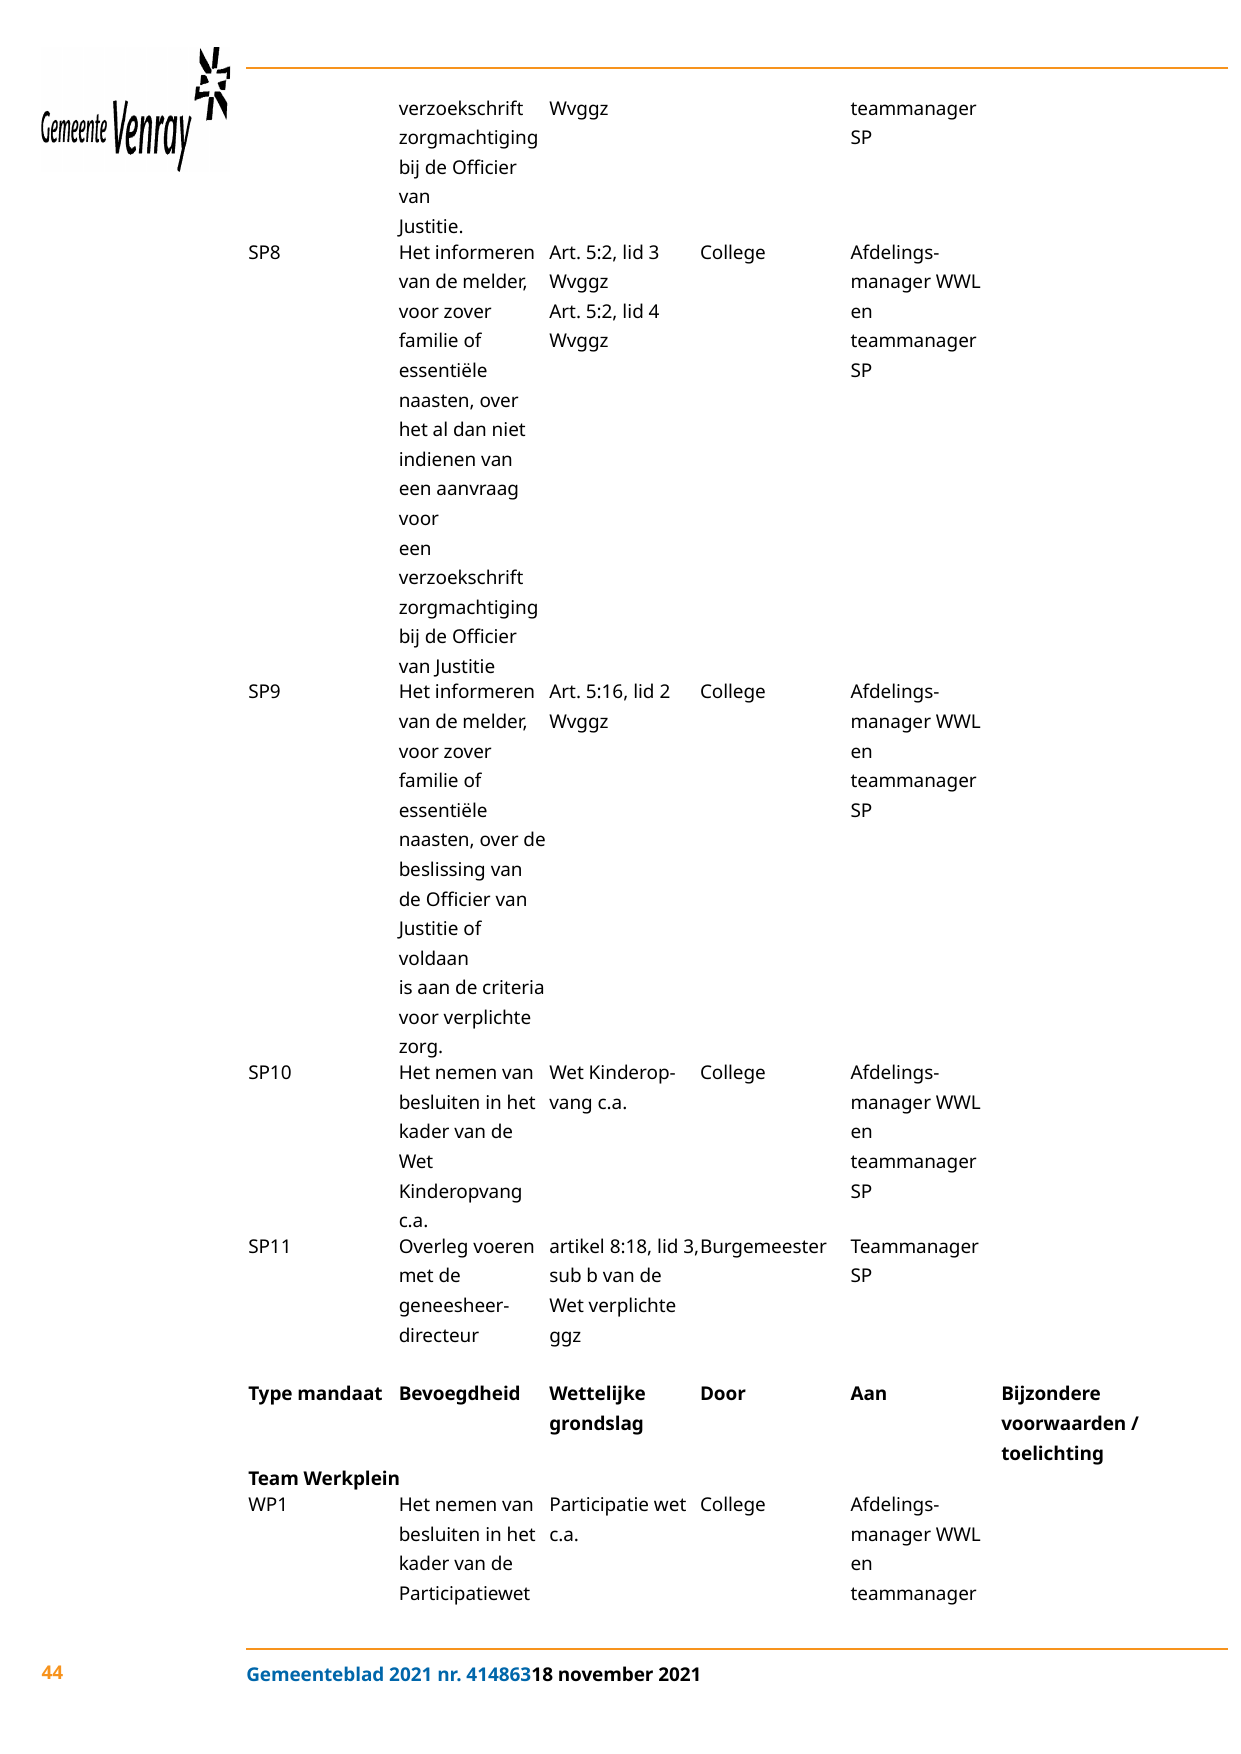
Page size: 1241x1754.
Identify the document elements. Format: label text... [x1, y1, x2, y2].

table_cell Wet Kinderop-vang c.a. [549, 1060, 700, 1233]
table_cell artikel 8:18, lid 3, sub b van de Wet verplichte ggz [549, 1233, 700, 1348]
table_cell Het nemen van besluiten in het kader van de Wet Kinderopvang c.a. [399, 1060, 549, 1233]
table_cell [1001, 95, 1152, 239]
table_cell Art. 5:16, lid 2 Wvggz [549, 679, 700, 1059]
table_cell [1001, 239, 1152, 679]
table_cell [1001, 1233, 1152, 1348]
table_cell Art. 5:2, lid 3 Wvggz Art. 5:2, lid 4 Wvggz [549, 239, 700, 679]
table_cell [700, 95, 850, 239]
table_cell SP8 [248, 239, 398, 679]
table_cell [248, 95, 398, 239]
table_cell WP1 [248, 1491, 398, 1606]
table_cell verzoekschrift zorgmachtiging bij de Officier van Justitie. [399, 95, 549, 239]
table_cell Teammanager SP [850, 1233, 1001, 1348]
table_cell Overleg voeren met de geneesheer-directeur [399, 1233, 549, 1348]
table_header Bijzondere voorwaarden / toelichting [1001, 1381, 1152, 1465]
table_header Aan [850, 1381, 1001, 1465]
table_cell SP11 [248, 1233, 398, 1348]
table_cell College [700, 1491, 850, 1606]
table_cell Afdelings-manager WWL en teammanager SP [850, 239, 1001, 679]
table_cell Het informeren van de melder, voor zover familie of essentiële naasten, over het al dan niet indienen van een aanvraag voor een verzoekschrift zorgmachtiging bij de Officier van Justitie [399, 239, 549, 679]
table_cell Wvggz [549, 95, 700, 239]
table_cell SP9 [248, 679, 398, 1059]
table_header Wettelijke grondslag [549, 1381, 700, 1465]
table_cell Participatie wet c.a. [549, 1491, 700, 1606]
table_header Bevoegdheid [399, 1381, 549, 1465]
table_cell teammanager SP [850, 95, 1001, 239]
table_cell Afdelings-manager WWL en teammanager SP [850, 679, 1001, 1059]
table_cell SP10 [248, 1060, 398, 1233]
table_cell Afdelings-manager WWL en teammanager SP [850, 1060, 1001, 1233]
table_header Type mandaat [248, 1381, 398, 1465]
table_header Door [700, 1381, 850, 1465]
table_cell Afdelings-manager WWL en teammanager [850, 1491, 1001, 1606]
table_cell Burgemeester [700, 1233, 850, 1348]
table_cell Team Werkplein [248, 1465, 1152, 1491]
table_cell [1001, 1060, 1152, 1233]
table_cell Het nemen van besluiten in het kader van de Participatiewet [399, 1491, 549, 1606]
table_cell [1001, 679, 1152, 1059]
table_cell College [700, 1060, 850, 1233]
table_cell College [700, 679, 850, 1059]
picture [41, 47, 231, 172]
table_cell Het informeren van de melder, voor zover familie of essentiële naasten, over de beslissing van de Officier van Justitie of voldaan is aan de criteria voor verplichte zorg. [399, 679, 549, 1059]
table_cell [1001, 1491, 1152, 1606]
table_cell College [700, 239, 850, 679]
